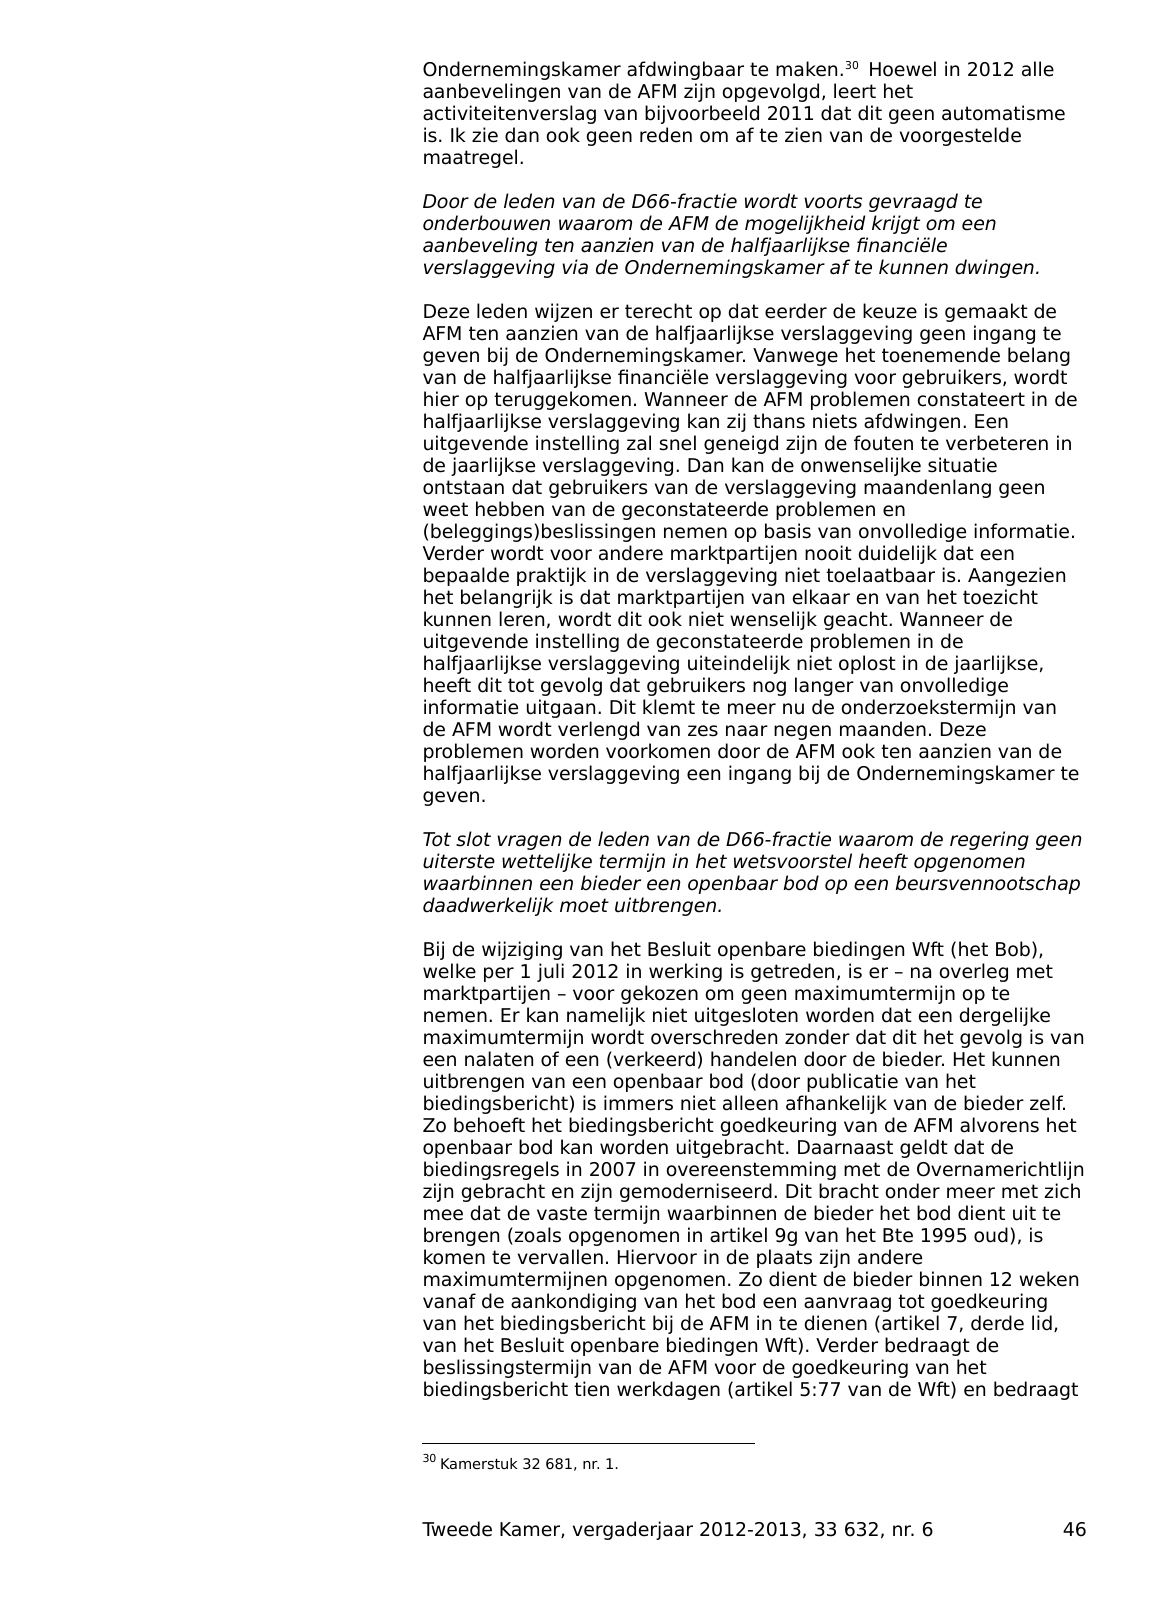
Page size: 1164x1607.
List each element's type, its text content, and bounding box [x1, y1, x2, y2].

text Bij de wijziging van het Besluit openbare biedingen Wft (het Bob), welke per 1 juli 2012 in werking is getreden, is er – na overleg met marktpartijen – voor gekozen om geen maximumtermijn op te nemen. Er kan namelijk niet uitgesloten worden dat een dergelijke maximumtermijn wordt overschreden zonder dat dit het gevolg is van een nalaten of een (verkeerd) handelen door de bieder. Het kunnen uitbrengen van een openbaar bod (door publicatie van het biedingsbericht) is immers niet alleen afhankelijk van de bieder zelf. Zo behoeft het biedingsbericht goedkeuring van de AFM alvorens het openbaar bod kan worden uitgebracht. Daarnaast geldt dat de biedingsregels in 2007 in overeenstemming met de Overnamerichtlijn zijn gebracht en zijn gemoderniseerd. Dit bracht onder meer met zich mee dat de vaste termijn waarbinnen de bieder het bod dient uit te brengen (zoals opgenomen in artikel 9g van het Bte 1995 oud), is komen te vervallen. Hiervoor in de plaats zijn andere maximumtermijnen opgenomen. Zo dient de bieder binnen 12 weken vanaf de aankondiging van het bod een aanvraag tot goedkeuring van het biedingsbericht bij de AFM in te dienen (artikel 7, derde lid, van het Besluit openbare biedingen Wft). Verder bedraagt de beslissingstermijn van de AFM voor de goedkeuring van het biedingsbericht tien werkdagen (artikel 5:77 van de Wft) en bedraagt [422, 939, 1087, 1401]
text Tot slot vragen de leden van de D66-fractie waarom de regering geen uiterste wettelijke termijn in het wetsvoorstel heeft opgenomen waarbinnen een bieder een openbaar bod op een beursvennootschap daadwerkelijk moet uitbrengen. [422, 829, 1087, 917]
text Door de leden van de D66-fractie wordt voorts gevraagd te onderbouwen waarom de AFM de mogelijkheid krijgt om een aanbeveling ten aanzien van de halfjaarlijkse financiële verslaggeving via de Ondernemingskamer af te kunnen dwingen. [422, 191, 1087, 279]
text Ondernemingskamer afdwingbaar te maken. Hoewel in 2012 alle aanbevelingen van de AFM zijn opgevolgd, leert het activiteitenverslag van bijvoorbeeld 2011 dat dit geen automatisme is. Ik zie dan ook geen reden om af te zien van de voorgestelde maatregel. [422, 59, 1087, 169]
text Kamerstuk 32 681, nr. 1. [422, 1452, 1087, 1474]
text Deze leden wijzen er terecht op dat eerder de keuze is gemaakt de AFM ten aanzien van de halfjaarlijkse verslaggeving geen ingang te geven bij de Ondernemingskamer. Vanwege het toenemende belang van de halfjaarlijkse financiële verslaggeving voor gebruikers, wordt hier op teruggekomen. Wanneer de AFM problemen constateert in de halfjaarlijkse verslaggeving kan zij thans niets afdwingen. Een uitgevende instelling zal snel geneigd zijn de fouten te verbeteren in de jaarlijkse verslaggeving. Dan kan de onwenselijke situatie ontstaan dat gebruikers van de verslaggeving maandenlang geen weet hebben van de geconstateerde problemen en (beleggings)beslissingen nemen op basis van onvolledige informatie. Verder wordt voor andere marktpartijen nooit duidelijk dat een bepaalde praktijk in de verslaggeving niet toelaatbaar is. Aangezien het belangrijk is dat marktpartijen van elkaar en van het toezicht kunnen leren, wordt dit ook niet wenselijk geacht. Wanneer de uitgevende instelling de geconstateerde problemen in de halfjaarlijkse verslaggeving uiteindelijk niet oplost in de jaarlijkse, heeft dit tot gevolg dat gebruikers nog langer van onvolledige informatie uitgaan. Dit klemt te meer nu de onderzoekstermijn van de AFM wordt verlengd van zes naar negen maanden. Deze problemen worden voorkomen door de AFM ook ten aanzien van de halfjaarlijkse verslaggeving een ingang bij de Ondernemingskamer te geven. [422, 301, 1087, 807]
